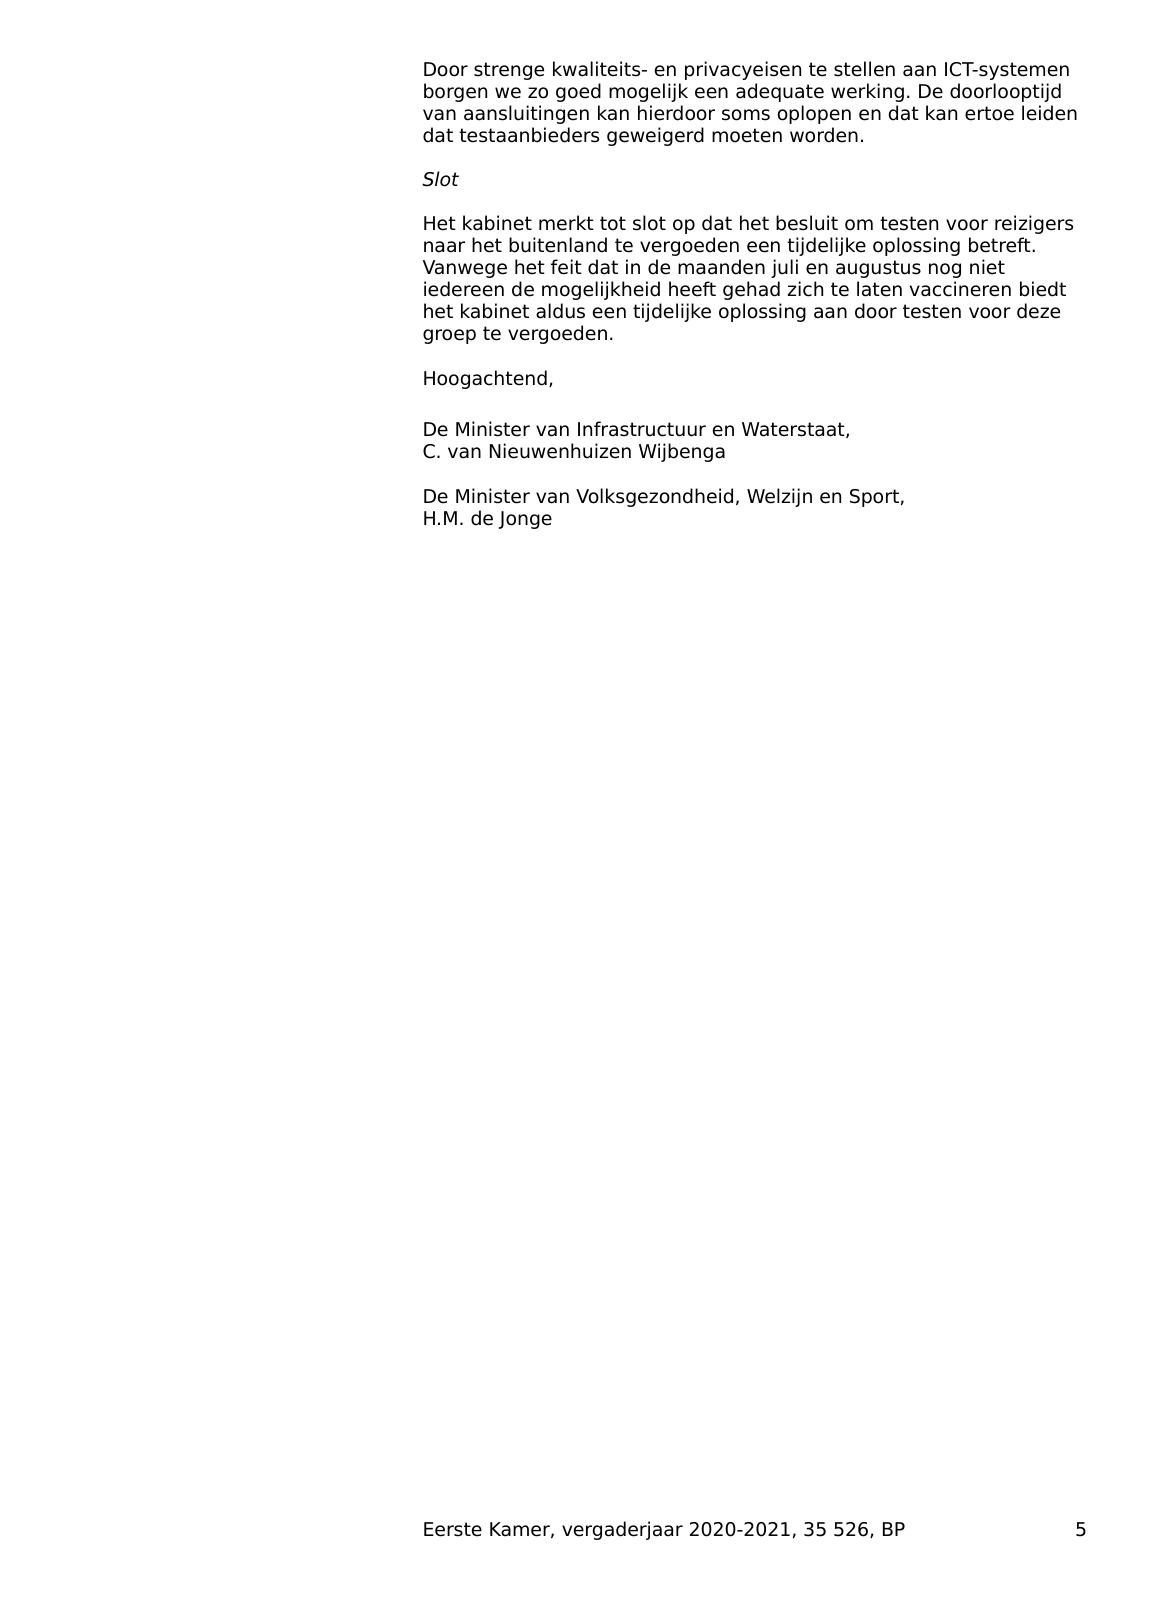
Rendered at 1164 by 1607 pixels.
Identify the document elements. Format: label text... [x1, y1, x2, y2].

text Het kabinet merkt tot slot op dat het besluit om testen voor reizigers naar het buitenland te vergoeden een tijdelijke oplossing betreft. Vanwege het feit dat in de maanden juli en augustus nog niet iedereen de mogelijkheid heeft gehad zich te laten vaccineren biedt het kabinet aldus een tijdelijke oplossing aan door testen voor deze groep te vergoeden. [422, 213, 1087, 345]
text De Minister van Infrastructuur en Waterstaat, C. van Nieuwenhuizen Wijbenga [422, 419, 1087, 463]
subtitle Slot [422, 169, 1087, 191]
text Door strenge kwaliteits- en privacyeisen te stellen aan ICT-systemen borgen we zo goed mogelijk een adequate werking. De doorlooptijd van aansluitingen kan hierdoor soms oplopen en dat kan ertoe leiden dat testaanbieders geweigerd moeten worden. [422, 59, 1087, 147]
text Hoogachtend, [422, 367, 1087, 389]
text De Minister van Volksgezondheid, Welzijn en Sport, H.M. de Jonge [422, 486, 1087, 529]
